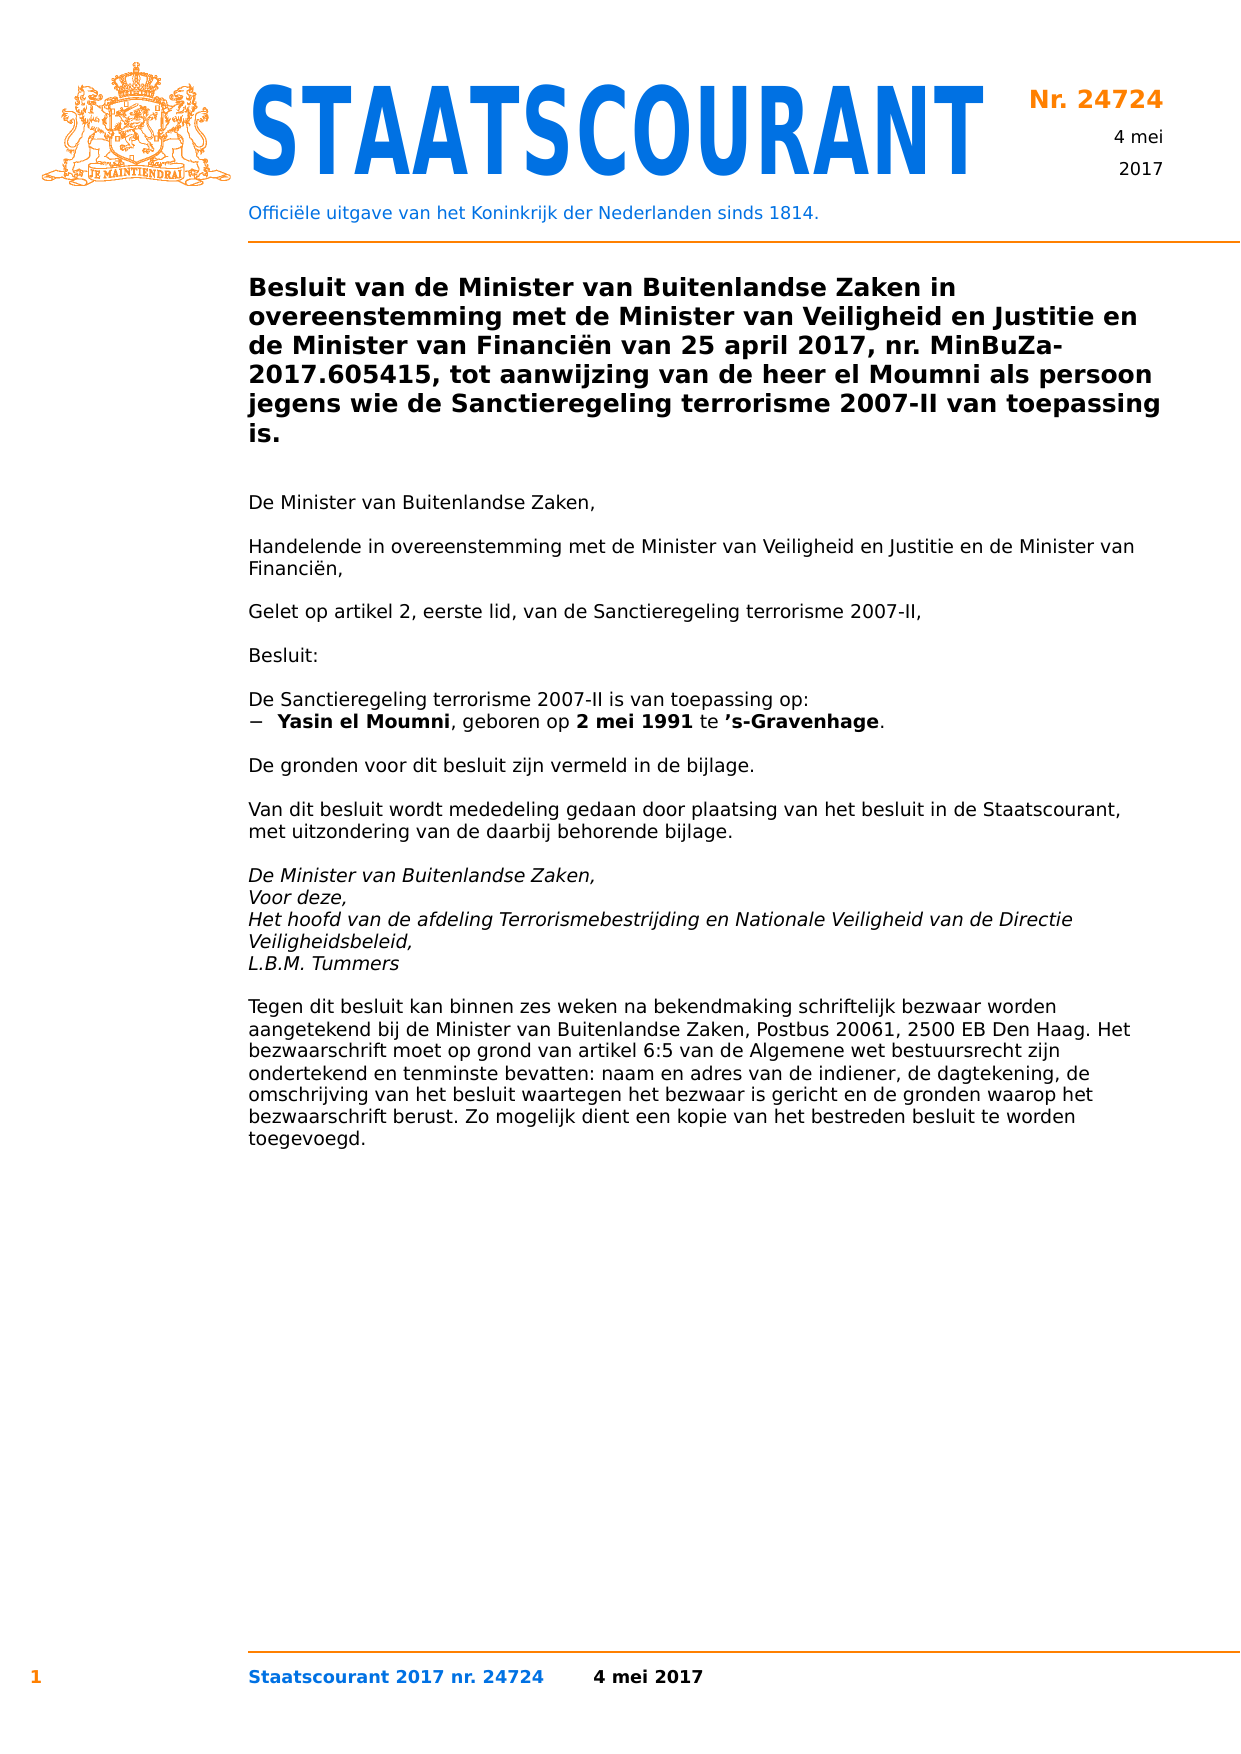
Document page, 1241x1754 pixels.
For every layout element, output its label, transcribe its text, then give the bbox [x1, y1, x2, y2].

text Van dit besluit wordt mededeling gedaan door plaatsing van het besluit in de Staatscourant, met uitzondering van de daarbij behorende bijlage. [248, 799, 1163, 843]
text Handelende in overeenstemming met de Minister van Veiligheid en Justitie en de Minister van Financiën, [248, 536, 1163, 579]
text Besluit: [248, 645, 1163, 667]
table_header Nr. 24724 [998, 62, 1240, 121]
text De Sanctieregeling terrorisme 2007-II is van toepassing op: [248, 689, 1163, 711]
table_cell 4 mei [998, 121, 1240, 153]
picture [41, 62, 231, 186]
text De gronden voor dit besluit zijn vermeld in de bijlage. [248, 755, 1163, 777]
text Gelet op artikel 2, eerste lid, van de Sanctieregeling terrorisme 2007-II, [248, 601, 1163, 623]
table_cell 2017 [998, 153, 1240, 203]
table_header STAATSCOURANT [248, 62, 998, 203]
table_header [25, 62, 248, 241]
text − Yasin el Moumni, geboren op 2 mei 1991 te ’s-Gravenhage. [248, 711, 1163, 733]
text De Minister van Buitenlandse Zaken, Voor deze, Het hoofd van de afdeling Terrorismebestrijding en Nationale Veiligheid van de Directie Veiligheidsbeleid, L.B.M. Tummers [248, 865, 1163, 974]
table_cell Officiële uitgave van het Koninkrijk der Nederlanden sinds 1814. [248, 203, 1240, 241]
subtitle Besluit van de Minister van Buitenlandse Zaken in overeenstemming met de Minister van Veiligheid en Justitie en de Minister van Financiën van 25 april 2017, nr. MinBuZa-2017.605415, tot aanwijzing van de heer el Moumni als persoon jegens wie de Sanctieregeling terrorisme 2007-II van toepassing is. [248, 273, 1163, 448]
text De Minister van Buitenlandse Zaken, [248, 492, 1163, 514]
text Tegen dit besluit kan binnen zes weken na bekendmaking schriftelijk bezwaar worden aangetekend bij de Minister van Buitenlandse Zaken, Postbus 20061, 2500 EB Den Haag. Het bezwaarschrift moet op grond van artikel 6:5 van de Algemene wet bestuursrecht zijn ondertekend en tenminste bevatten: naam en adres van de indiener, de dagtekening, de omschrijving van het besluit waartegen het bezwaar is gericht en de gronden waarop het bezwaarschrift berust. Zo mogelijk dient een kopie van het bestreden besluit te worden toegevoegd. [248, 996, 1163, 1150]
